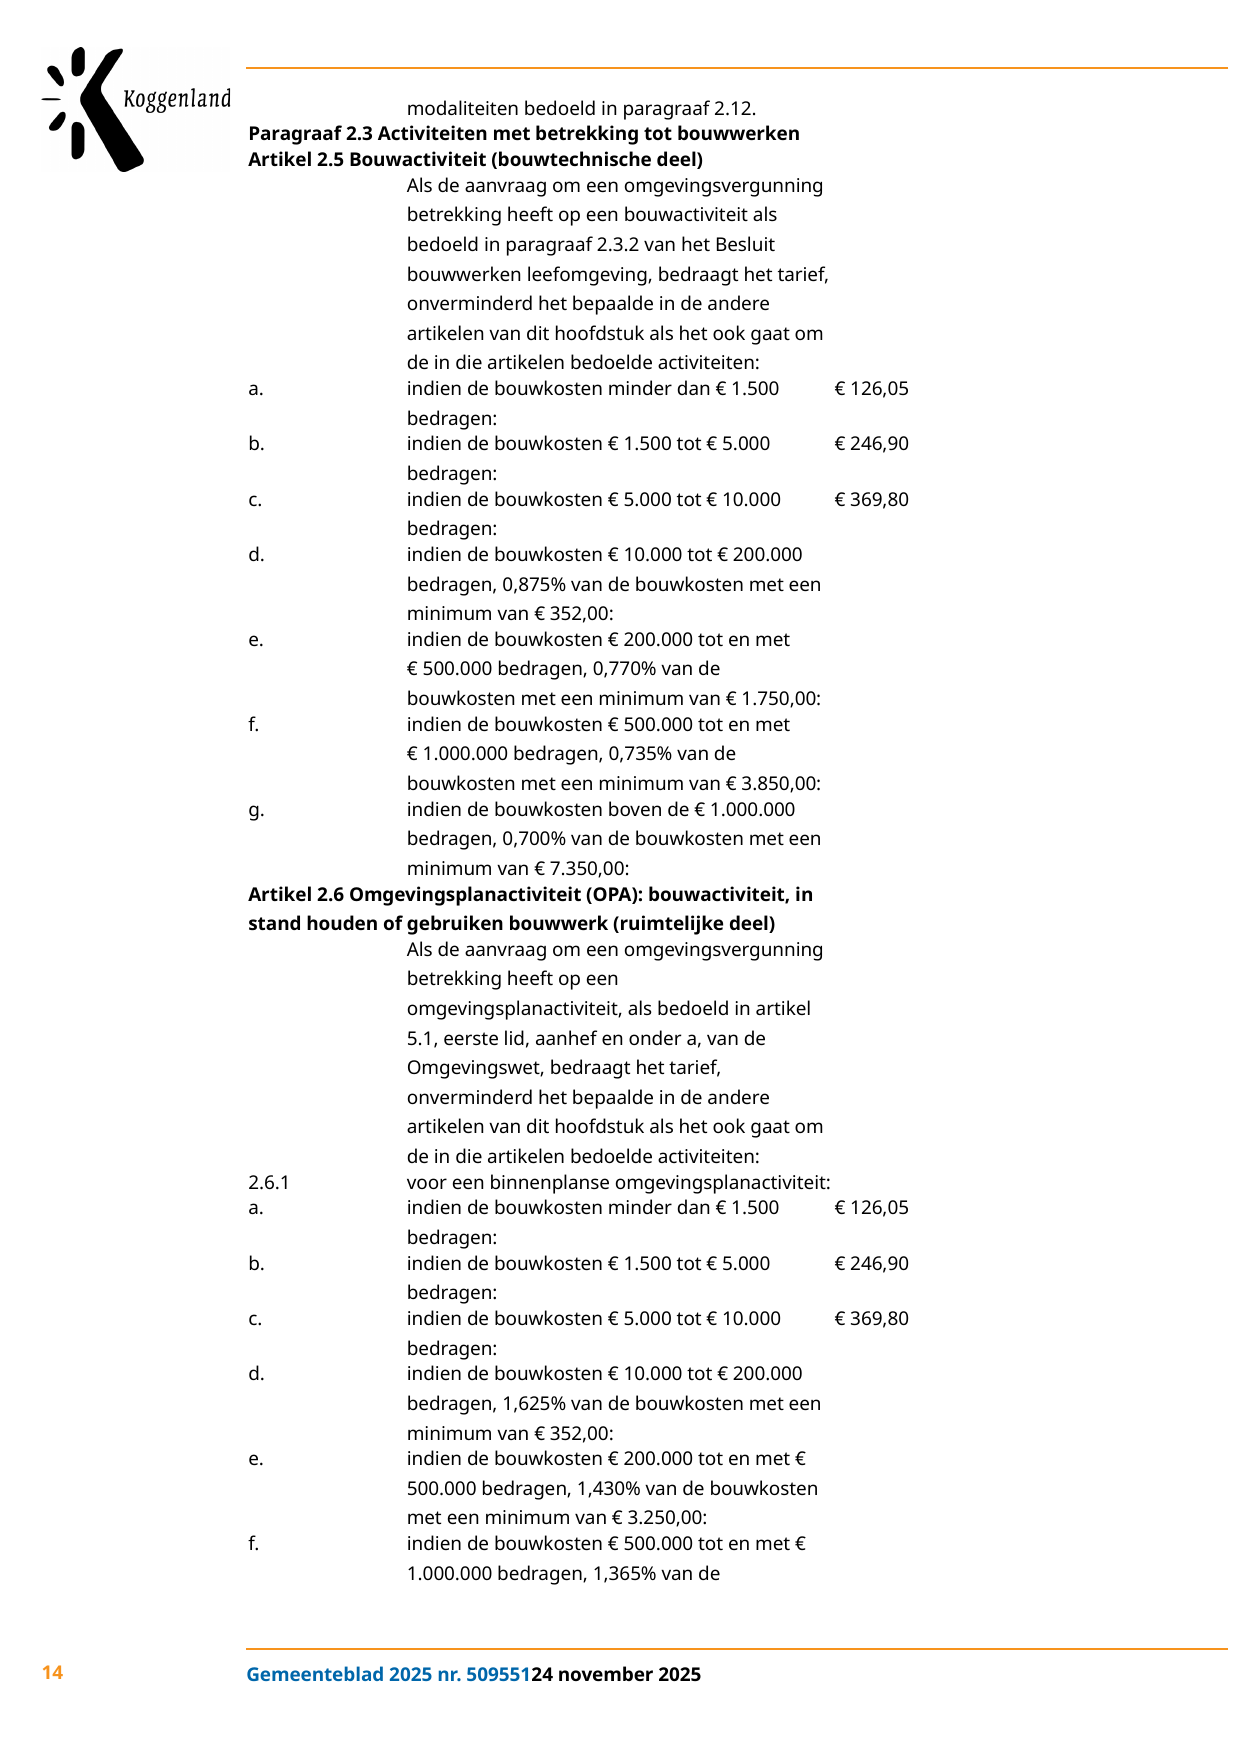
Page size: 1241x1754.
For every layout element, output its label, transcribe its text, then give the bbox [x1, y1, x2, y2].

table_cell € 369,80 [834, 486, 993, 541]
table_cell Als de aanvraag om een omgevingsvergunning betrekking heeft op een omgevingsplanactiviteit, als bedoeld in artikel 5.1, eerste lid, aanhef en onder a, van de Omgevingswet, bedraagt het tarief, onverminderd het bepaalde in de andere artikelen van dit hoofdstuk als het ook gaat om de in die artikelen bedoelde activiteiten: [407, 936, 834, 1169]
table_cell [834, 541, 993, 626]
table_cell [834, 1361, 993, 1445]
table_cell Artikel 2.5 Bouwactiviteit (bouwtechnische deel) [248, 146, 834, 172]
table_cell modaliteiten bedoeld in paragraaf 2.12. [407, 95, 834, 121]
table_cell [993, 1195, 1152, 1250]
table_cell d. [248, 541, 407, 626]
table_cell indien de bouwkosten € 10.000 tot € 200.000 bedragen, 0,875% van de bouwkosten met een minimum van € 352,00: [407, 541, 834, 626]
picture [41, 47, 231, 172]
table_cell Artikel 2.6 Omgevingsplanactiviteit (OPA): bouwactiviteit, in stand houden of gebruiken bouwwerk (ruimtelijke deel) [248, 881, 834, 936]
table_cell [993, 881, 1152, 936]
table_cell [834, 1530, 993, 1586]
table_cell indien de bouwkosten minder dan € 1.500 bedragen: [407, 1195, 834, 1250]
table_cell [248, 95, 407, 121]
table_cell indien de bouwkosten € 200.000 tot en met € 500.000 bedragen, 0,770% van de bouwkosten met een minimum van € 1.750,00: [407, 626, 834, 711]
table_cell indien de bouwkosten boven de € 1.000.000 bedragen, 0,700% van de bouwkosten met een minimum van € 7.350,00: [407, 796, 834, 881]
table_cell [993, 486, 1152, 541]
table_cell [993, 146, 1152, 172]
table_cell [993, 1361, 1152, 1445]
table_cell [993, 1530, 1152, 1586]
table_cell € 126,05 [834, 375, 993, 431]
table_cell [248, 936, 407, 1169]
table_cell [993, 121, 1152, 146]
table_cell [993, 95, 1152, 121]
table_cell [993, 172, 1152, 375]
table_cell [993, 796, 1152, 881]
table_cell € 369,80 [834, 1305, 993, 1361]
table_cell indien de bouwkosten € 1.500 tot € 5.000 bedragen: [407, 431, 834, 486]
table_cell g. [248, 796, 407, 881]
table_cell c. [248, 1305, 407, 1361]
table_cell indien de bouwkosten € 5.000 tot € 10.000 bedragen: [407, 486, 834, 541]
table_cell [834, 796, 993, 881]
table_cell [834, 1445, 993, 1530]
table_cell indien de bouwkosten € 500.000 tot en met € 1.000.000 bedragen, 1,365% van de [407, 1530, 834, 1586]
table_cell d. [248, 1361, 407, 1445]
table_cell [834, 881, 993, 936]
table_cell a. [248, 1195, 407, 1250]
table_cell f. [248, 711, 407, 796]
table_cell [834, 936, 993, 1169]
table_cell [993, 626, 1152, 711]
table_cell b. [248, 1250, 407, 1305]
table_cell [834, 1169, 993, 1194]
table_cell voor een binnenplanse omgevingsplanactiviteit: [407, 1169, 834, 1194]
table_cell indien de bouwkosten € 10.000 tot € 200.000 bedragen, 1,625% van de bouwkosten met een minimum van € 352,00: [407, 1361, 834, 1445]
table_cell [834, 626, 993, 711]
table_cell [834, 121, 993, 146]
table_cell Paragraaf 2.3 Activiteiten met betrekking tot bouwwerken [248, 121, 834, 146]
table_cell indien de bouwkosten minder dan € 1.500 bedragen: [407, 375, 834, 431]
table_cell € 246,90 [834, 431, 993, 486]
table_cell [993, 936, 1152, 1169]
table_cell c. [248, 486, 407, 541]
table_cell e. [248, 626, 407, 711]
table_cell e. [248, 1445, 407, 1530]
table_cell [834, 172, 993, 375]
table_cell € 246,90 [834, 1250, 993, 1305]
table_cell [993, 1169, 1152, 1194]
table_cell indien de bouwkosten € 5.000 tot € 10.000 bedragen: [407, 1305, 834, 1361]
table_cell [834, 95, 993, 121]
table_cell Als de aanvraag om een omgevingsvergunning betrekking heeft op een bouwactiviteit als bedoeld in paragraaf 2.3.2 van het Besluit bouwwerken leefomgeving, bedraagt het tarief, onverminderd het bepaalde in de andere artikelen van dit hoofdstuk als het ook gaat om de in die artikelen bedoelde activiteiten: [407, 172, 834, 375]
table_cell b. [248, 431, 407, 486]
table_cell [248, 172, 407, 375]
table_cell [993, 541, 1152, 626]
table_cell [993, 711, 1152, 796]
table_cell a. [248, 375, 407, 431]
table_cell indien de bouwkosten € 1.500 tot € 5.000 bedragen: [407, 1250, 834, 1305]
table_cell [993, 1305, 1152, 1361]
table_cell [993, 1445, 1152, 1530]
table_cell [993, 1250, 1152, 1305]
table_cell € 126,05 [834, 1195, 993, 1250]
table_cell indien de bouwkosten € 500.000 tot en met € 1.000.000 bedragen, 0,735% van de bouwkosten met een minimum van € 3.850,00: [407, 711, 834, 796]
table_cell [834, 711, 993, 796]
table_cell f. [248, 1530, 407, 1586]
table_cell 2.6.1 [248, 1169, 407, 1194]
table_cell [993, 375, 1152, 431]
table_cell [993, 431, 1152, 486]
table_cell [834, 146, 993, 172]
table_cell indien de bouwkosten € 200.000 tot en met € 500.000 bedragen, 1,430% van de bouwkosten met een minimum van € 3.250,00: [407, 1445, 834, 1530]
